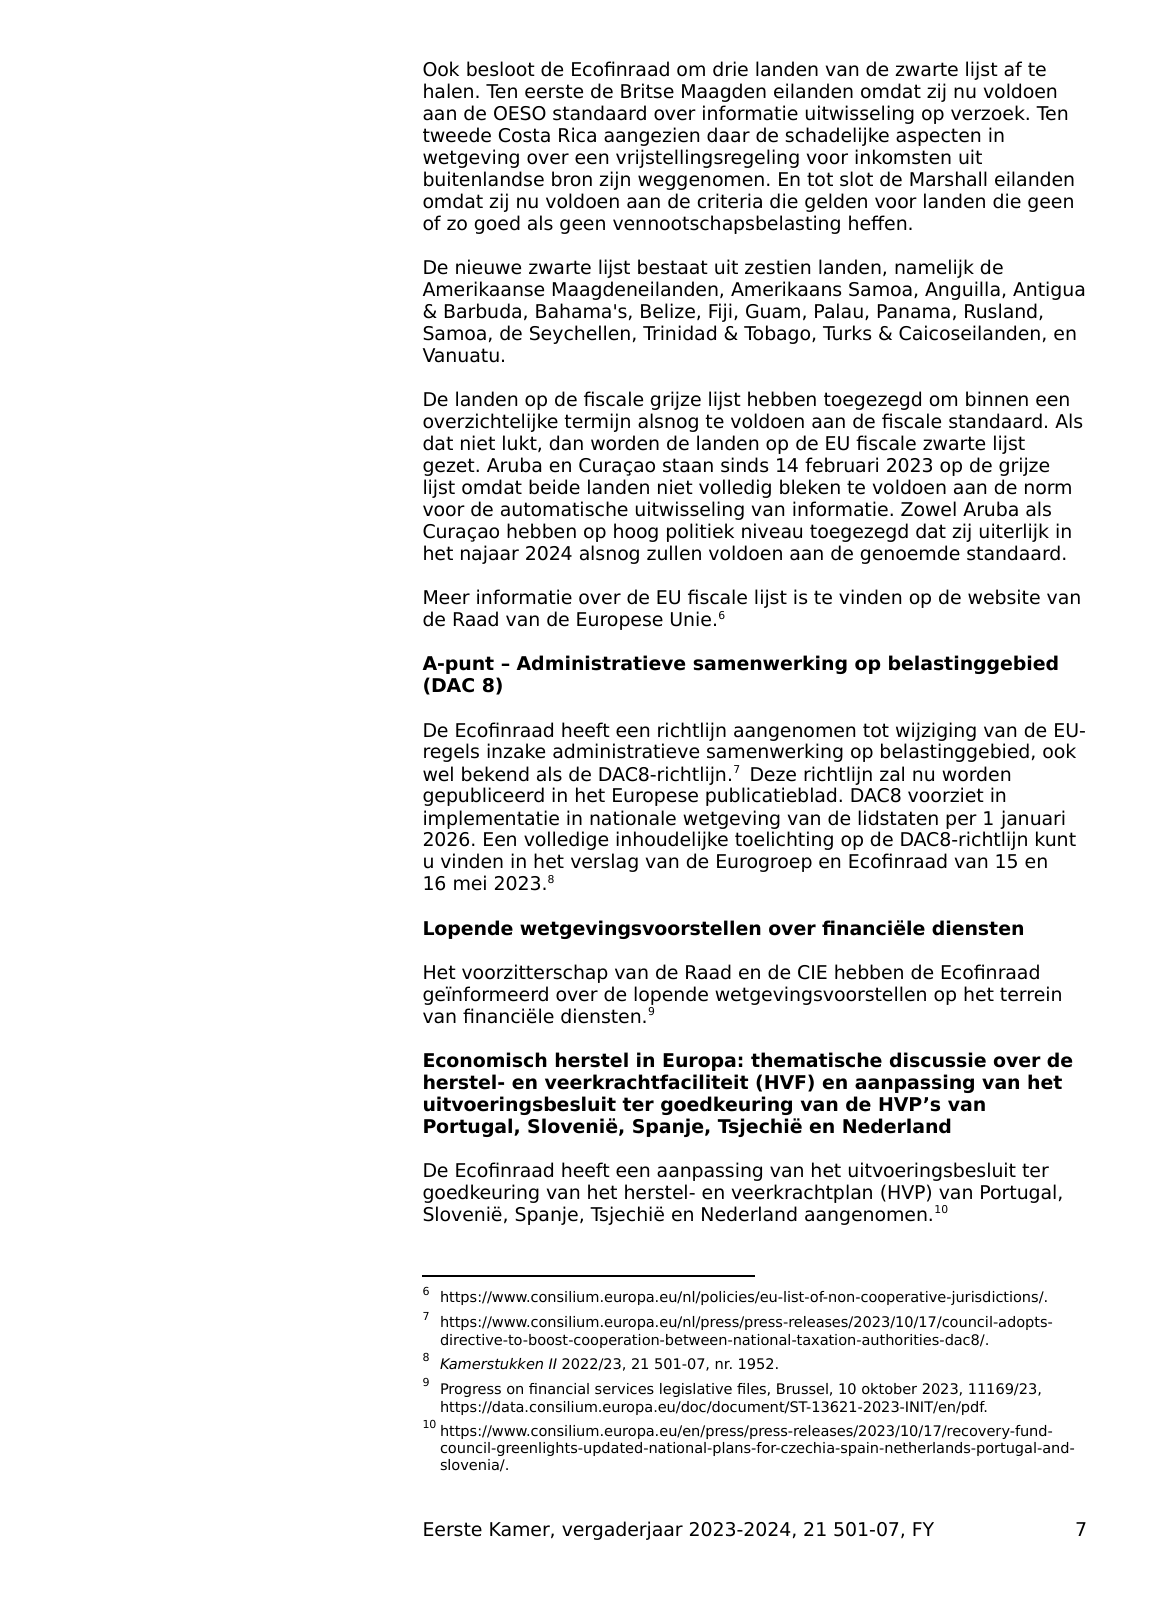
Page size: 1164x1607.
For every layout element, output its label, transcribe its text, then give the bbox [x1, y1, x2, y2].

subtitle Economisch herstel in Europa: thematische discussie over de herstel- en veerkrachtfaciliteit (HVF) en aanpassing van het uitvoeringsbesluit ter goedkeuring van de HVP’s van Portugal, Slovenië, Spanje, Tsjechië en Nederland [422, 1050, 1087, 1138]
text Meer informatie over de EU fiscale lijst is te vinden op de website van de Raad van de Europese Unie. [422, 587, 1087, 631]
text https://www.consilium.europa.eu/nl/press/press-releases/2023/10/17/council-adopts-directive-to-boost-cooperation-between-national-taxation-authorities-dac8/. [422, 1310, 1087, 1349]
text https://www.consilium.europa.eu/nl/policies/eu-list-of-non-cooperative-jurisdictions/. [422, 1285, 1087, 1307]
text De landen op de fiscale grijze lijst hebben toegezegd om binnen een overzichtelijke termijn alsnog te voldoen aan de fiscale standaard. Als dat niet lukt, dan worden de landen op de EU fiscale zwarte lijst gezet. Aruba en Curaçao staan sinds 14 februari 2023 op de grijze lijst omdat beide landen niet volledig bleken te voldoen aan de norm voor de automatische uitwisseling van informatie. Zowel Aruba als Curaçao hebben op hoog politiek niveau toegezegd dat zij uiterlijk in het najaar 2024 alsnog zullen voldoen aan de genoemde standaard. [422, 389, 1087, 565]
text De Ecofinraad heeft een richtlijn aangenomen tot wijziging van de EU-regels inzake administratieve samenwerking op belastinggebied, ook wel bekend als de DAC8-richtlijn. Deze richtlijn zal nu worden gepubliceerd in het Europese publicatieblad. DAC8 voorziet in implementatie in nationale wetgeving van de lidstaten per 1 januari 2026. Een volledige inhoudelijke toelichting op de DAC8-richtlijn kunt u vinden in het verslag van de Eurogroep en Ecofinraad van 15 en 16 mei 2023. [422, 719, 1087, 895]
text Kamerstukken II 2022/23, 21 501-07, nr. 1952. [422, 1352, 1087, 1374]
subtitle Lopende wetgevingsvoorstellen over financiële diensten [422, 917, 1087, 939]
text Ook besloot de Ecofinraad om drie landen van de zwarte lijst af te halen. Ten eerste de Britse Maagden eilanden omdat zij nu voldoen aan de OESO standaard over informatie uitwisseling op verzoek. Ten tweede Costa Rica aangezien daar de schadelijke aspecten in wetgeving over een vrijstellingsregeling voor inkomsten uit buitenlandse bron zijn weggenomen. En tot slot de Marshall eilanden omdat zij nu voldoen aan de criteria die gelden voor landen die geen of zo goed als geen vennootschapsbelasting heffen. [422, 59, 1087, 235]
subtitle A-punt – Administratieve samenwerking op belastinggebied (DAC 8) [422, 653, 1087, 697]
text De nieuwe zwarte lijst bestaat uit zestien landen, namelijk de Amerikaanse Maagdeneilanden, Amerikaans Samoa, Anguilla, Antigua & Barbuda, Bahama's, Belize, Fiji, Guam, Palau, Panama, Rusland, Samoa, de Seychellen, Trinidad & Tobago, Turks & Caicoseilanden, en Vanuatu. [422, 257, 1087, 367]
text Het voorzitterschap van de Raad en de CIE hebben de Ecofinraad geïnformeerd over de lopende wetgevingsvoorstellen op het terrein van financiële diensten. [422, 962, 1087, 1028]
text De Ecofinraad heeft een aanpassing van het uitvoeringsbesluit ter goedkeuring van het herstel- en veerkrachtplan (HVP) van Portugal, Slovenië, Spanje, Tsjechië en Nederland aangenomen. [422, 1160, 1087, 1226]
text Progress on financial services legislative files, Brussel, 10 oktober 2023, 11169/23, https://data.consilium.europa.eu/doc/document/ST-13621-2023-INIT/en/pdf. [422, 1377, 1087, 1416]
text https://www.consilium.europa.eu/en/press/press-releases/2023/10/17/recovery-fund-council-greenlights-updated-national-plans-for-czechia-spain-netherlands-portugal-and-slovenia/. [422, 1418, 1087, 1474]
